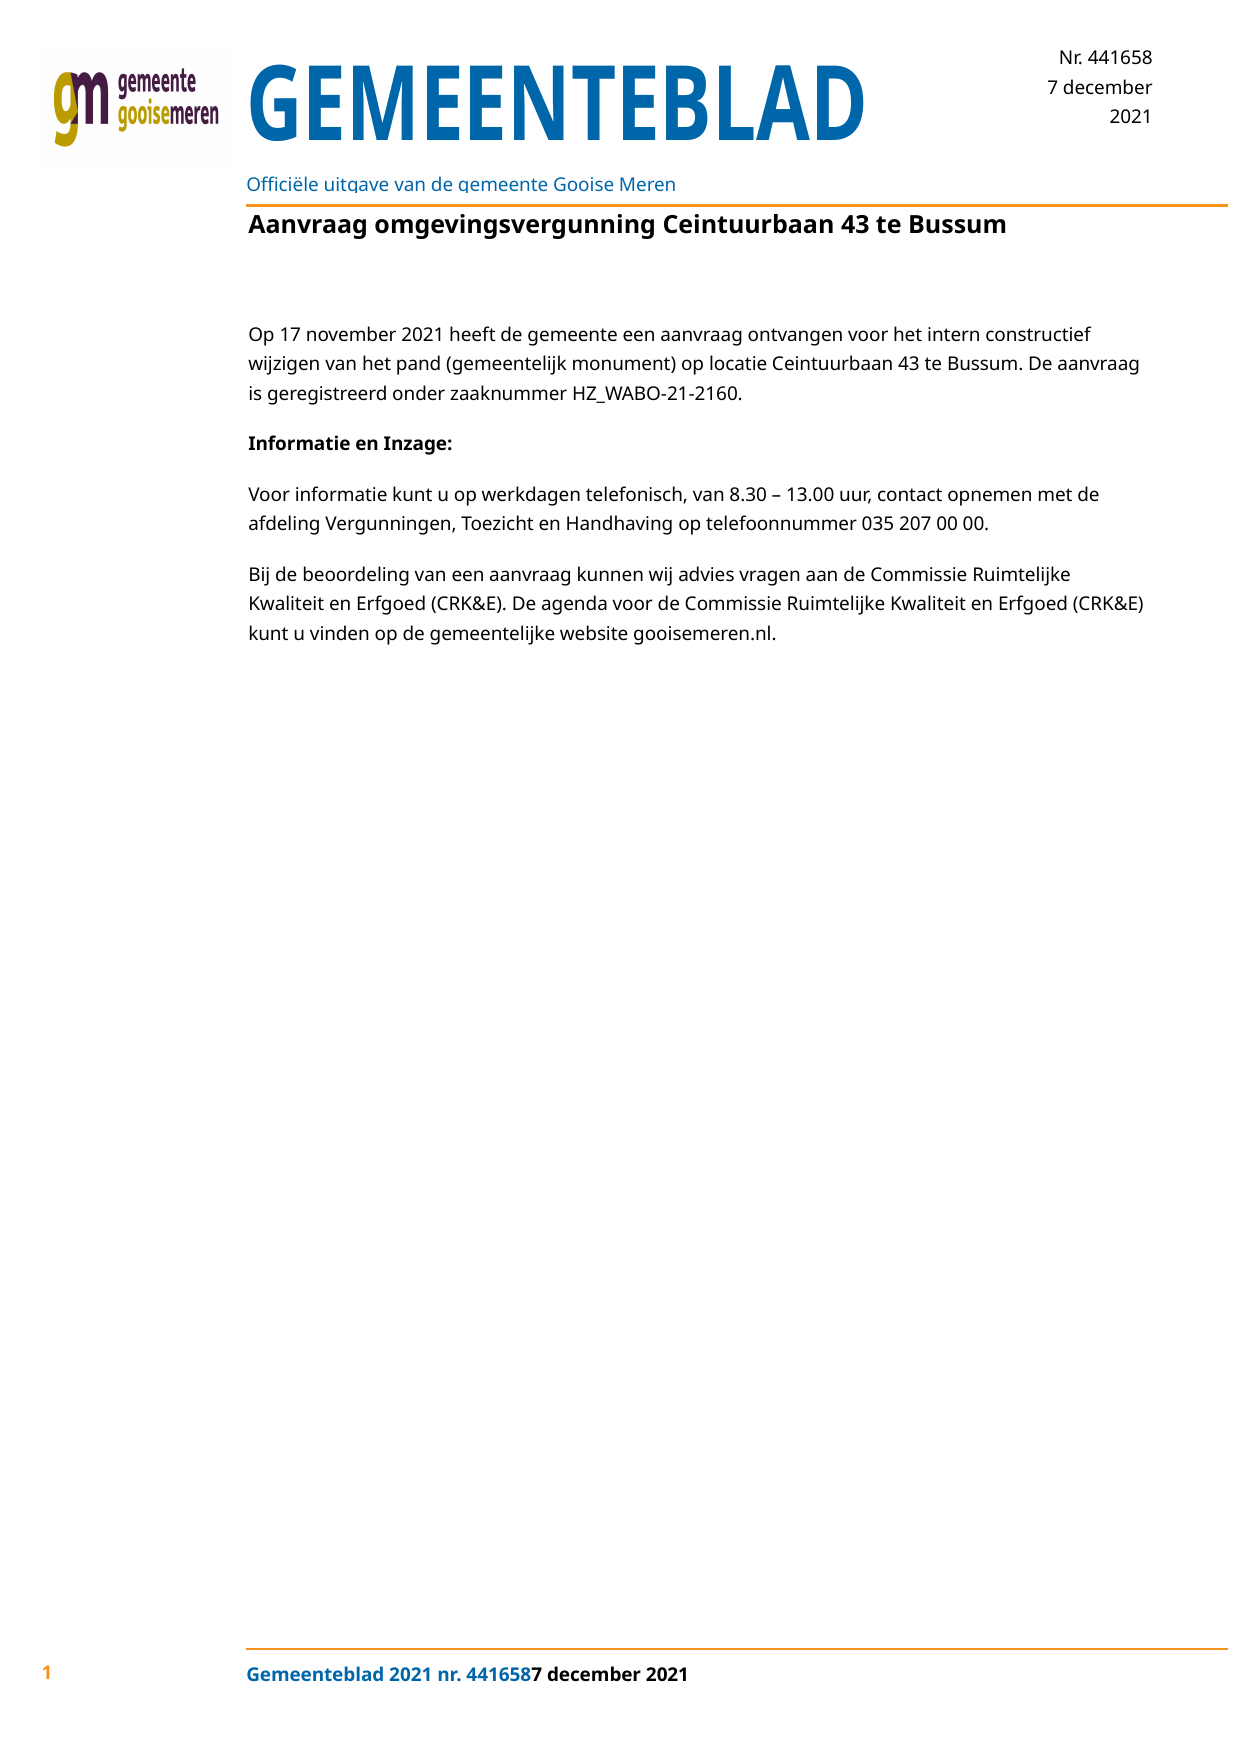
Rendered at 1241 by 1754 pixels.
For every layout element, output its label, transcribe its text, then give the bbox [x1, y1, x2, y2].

text Informatie en Inzage: [248, 430, 1152, 456]
text Bij de beoordeling van een aanvraag kunnen wij advies vragen aan de Commissie Ruimtelijke Kwaliteit en Erfgoed (CRK&E). De agenda voor de Commissie Ruimtelijke Kwaliteit en Erfgoed (CRK&E) kunt u vinden op de gemeentelijke website gooisemeren.nl. [248, 561, 1152, 646]
text Op 17 november 2021 heeft de gemeente een aanvraag ontvangen voor het intern constructief wijzigen van het pand (gemeentelijk monument) op locatie Ceintuurbaan 43 te Bussum. De aanvraag is geregistreerd onder zaaknummer HZ_WABO-21-2160. [248, 321, 1152, 406]
text Aanvraag omgevingsvergunning Ceintuurbaan 43 te Bussum [248, 207, 1152, 241]
picture [41, 47, 231, 172]
text Voor informatie kunt u op werkdagen telefonisch, van 8.30 – 13.00 uur, contact opnemen met de afdeling Vergunningen, Toezicht en Handhaving op telefoonnummer 035 207 00 00. [248, 481, 1152, 536]
